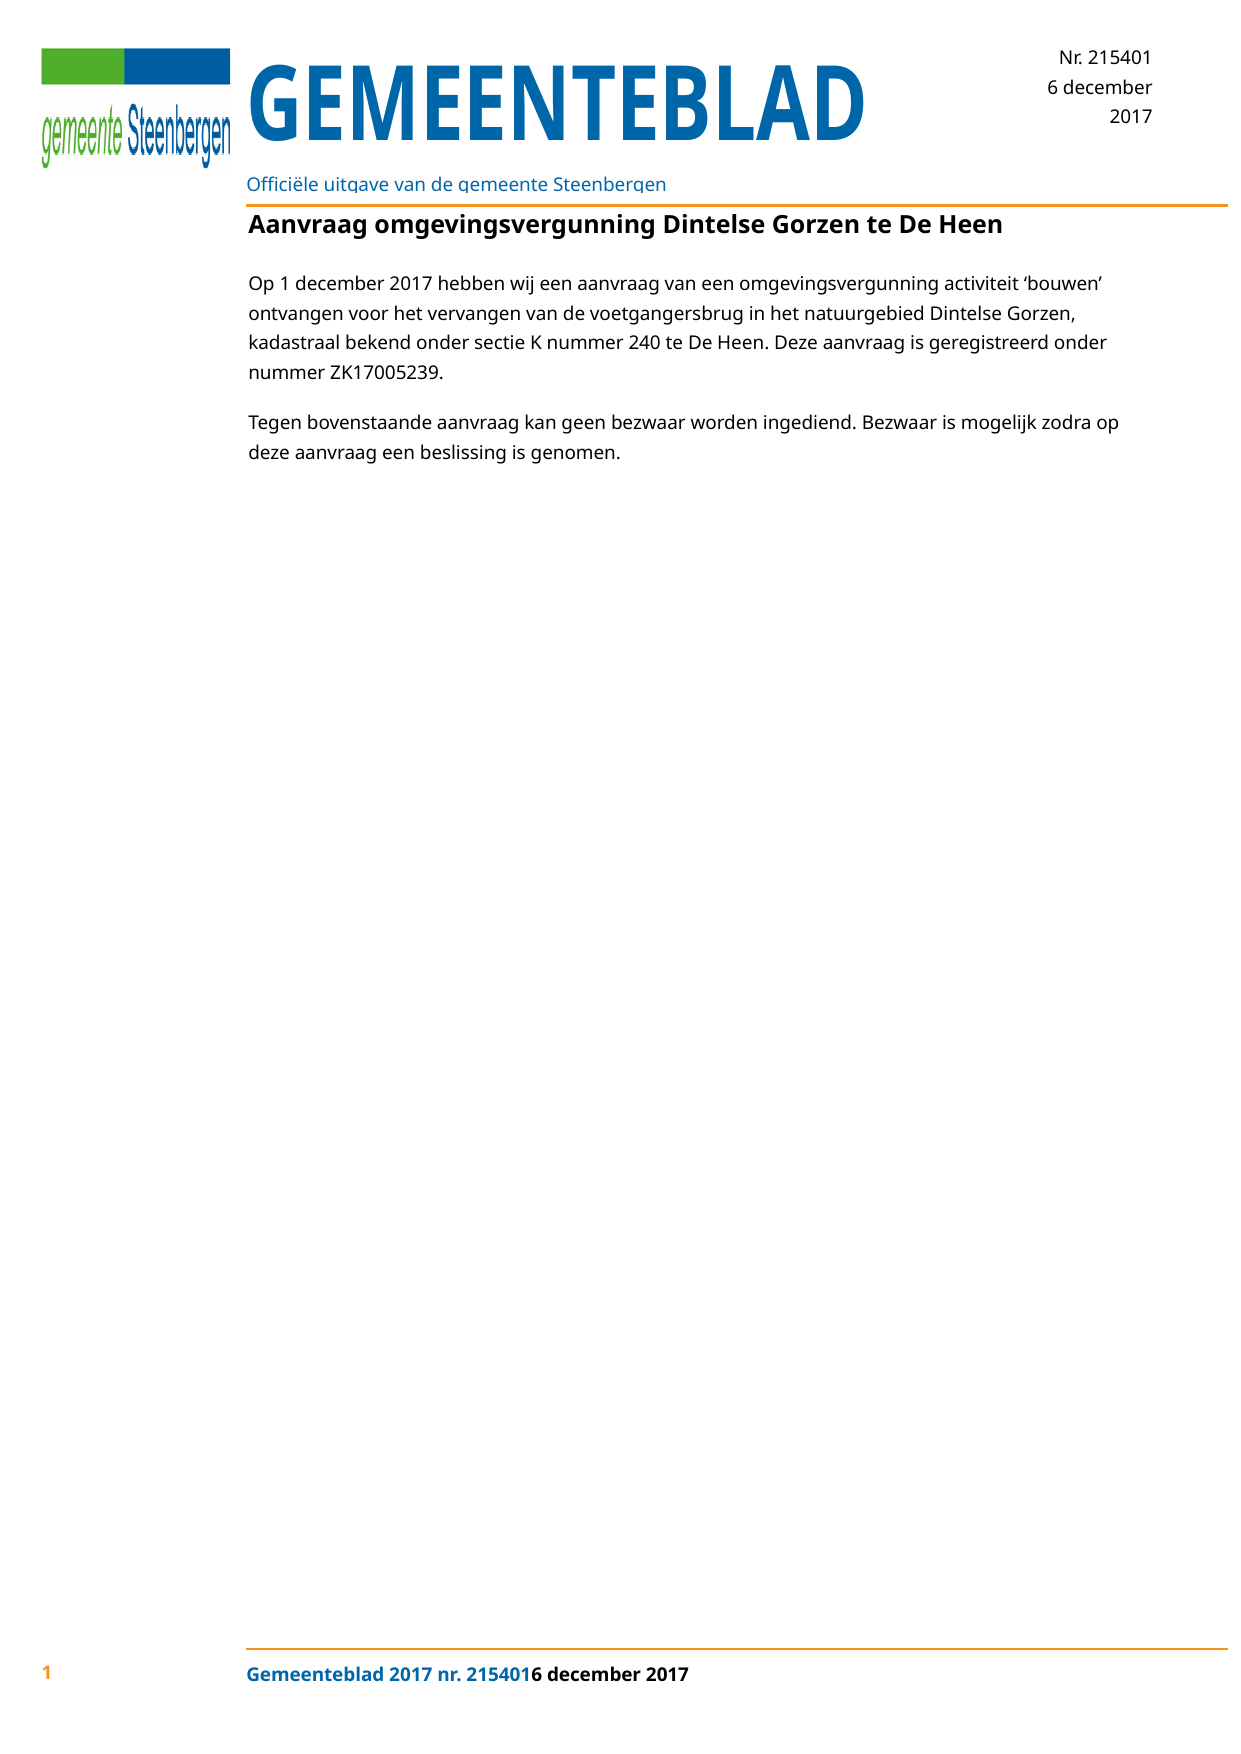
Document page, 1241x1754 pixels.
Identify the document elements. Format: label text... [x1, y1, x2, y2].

text Tegen bovenstaande aanvraag kan geen bezwaar worden ingediend. Bezwaar is mogelijk zodra op deze aanvraag een beslissing is genomen. [248, 409, 1152, 465]
text Aanvraag omgevingsvergunning Dintelse Gorzen te De Heen [248, 207, 1152, 241]
picture [41, 47, 231, 172]
text Op 1 december 2017 hebben wij een aanvraag van een omgevingsvergunning activiteit ‘bouwen’ ontvangen voor het vervangen van de voetgangersbrug in het natuurgebied Dintelse Gorzen, kadastraal bekend onder sectie K nummer 240 te De Heen. Deze aanvraag is geregistreerd onder nummer ZK17005239. [248, 270, 1152, 385]
